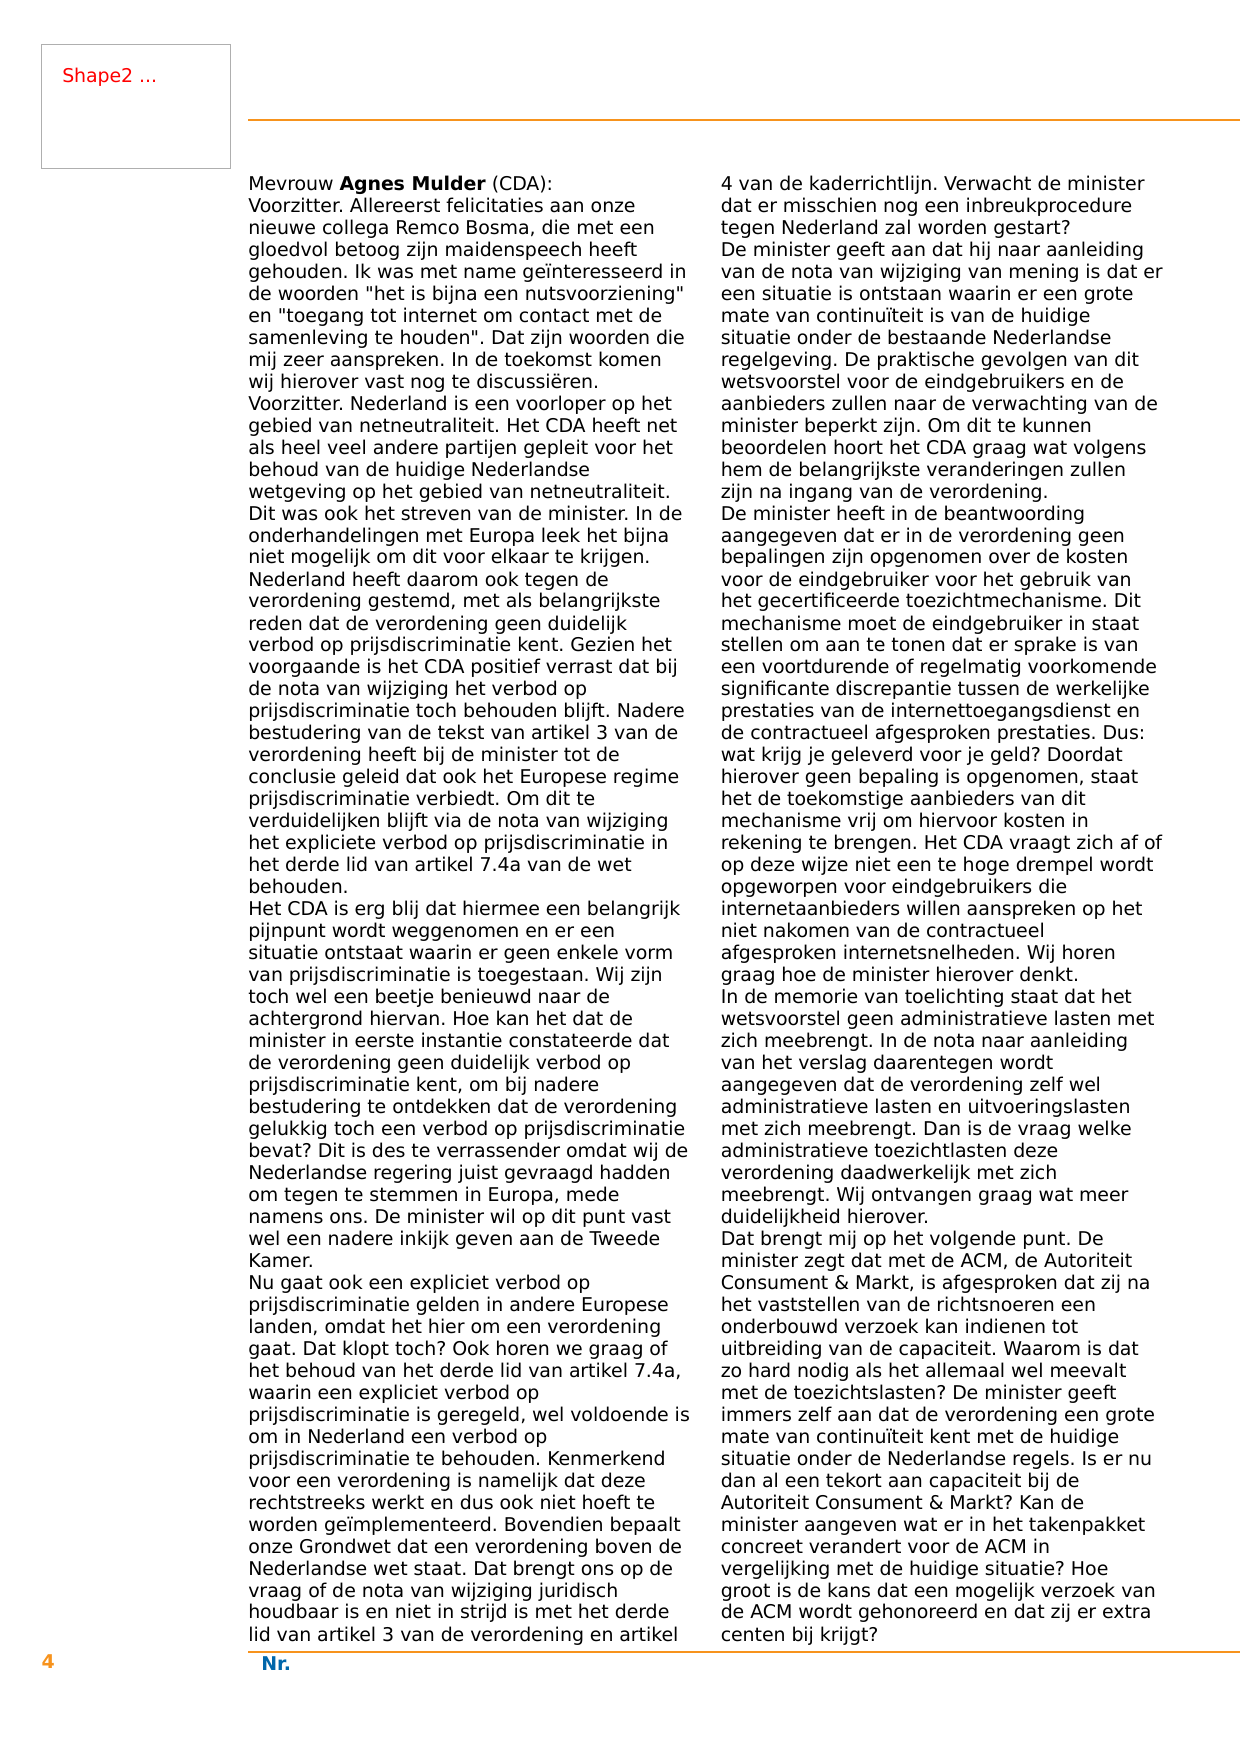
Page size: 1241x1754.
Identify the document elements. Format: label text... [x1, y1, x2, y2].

text Mevrouw Agnes Mulder (CDA): [248, 173, 691, 195]
text Voorzitter. Allereerst felicitaties aan onze nieuwe collega Remco Bosma, die met een gloedvol betoog zijn maidenspeech heeft gehouden. Ik was met name geïnteresseerd in de woorden "het is bijna een nutsvoorziening" en "toegang tot internet om contact met de samenleving te houden". Dat zijn woorden die mij zeer aanspreken. In de toekomst komen wij hierover vast nog te discussiëren. [248, 195, 691, 393]
text De minister heeft in de beantwoording aangegeven dat er in de verordening geen bepalingen zijn opgenomen over de kosten voor de eindgebruiker voor het gebruik van het gecertificeerde toezichtmechanisme. Dit mechanisme moet de eindgebruiker in staat stellen om aan te tonen dat er sprake is van een voortdurende of regelmatig voorkomende significante discrepantie tussen de werkelijke prestaties van de internettoegangsdienst en de contractueel afgesproken prestaties. Dus: wat krijg je geleverd voor je geld? Doordat hierover geen bepaling is opgenomen, staat het de toekomstige aanbieders van dit mechanisme vrij om hiervoor kosten in rekening te brengen. Het CDA vraagt zich af of op deze wijze niet een te hoge drempel wordt opgeworpen voor eindgebruikers die internetaanbieders willen aanspreken op het niet nakomen van de contractueel afgesproken internetsnelheden. Wij horen graag hoe de minister hierover denkt. [721, 502, 1163, 986]
text 4 van de kaderrichtlijn. Verwacht de minister dat er misschien nog een inbreukprocedure tegen Nederland zal worden gestart? [721, 173, 1163, 239]
text Het CDA is erg blij dat hiermee een belangrijk pijnpunt wordt weggenomen en er een situatie ontstaat waarin er geen enkele vorm van prijsdiscriminatie is toegestaan. Wij zijn toch wel een beetje benieuwd naar de achtergrond hiervan. Hoe kan het dat de minister in eerste instantie constateerde dat de verordening geen duidelijk verbod op prijsdiscriminatie kent, om bij nadere bestudering te ontdekken dat de verordening gelukkig toch een verbod op prijsdiscriminatie bevat? Dit is des te verrassender omdat wij de Nederlandse regering juist gevraagd hadden om tegen te stemmen in Europa, mede namens ons. De minister wil op dit punt vast wel een nadere inkijk geven aan de Tweede Kamer. [248, 898, 691, 1272]
text Voorzitter. Nederland is een voorloper op het gebied van netneutraliteit. Het CDA heeft net als heel veel andere partijen gepleit voor het behoud van de huidige Nederlandse wetgeving op het gebied van netneutraliteit. Dit was ook het streven van de minister. In de onderhandelingen met Europa leek het bijna niet mogelijk om dit voor elkaar te krijgen. Nederland heeft daarom ook tegen de verordening gestemd, met als belangrijkste reden dat de verordening geen duidelijk verbod op prijsdiscriminatie kent. Gezien het voorgaande is het CDA positief verrast dat bij de nota van wijziging het verbod op prijsdiscriminatie toch behouden blijft. Nadere bestudering van de tekst van artikel 3 van de verordening heeft bij de minister tot de conclusie geleid dat ook het Europese regime prijsdiscriminatie verbiedt. Om dit te verduidelijken blijft via de nota van wijziging het expliciete verbod op prijsdiscriminatie in het derde lid van artikel 7.4a van de wet behouden. [248, 393, 691, 898]
text Dat brengt mij op het volgende punt. De minister zegt dat met de ACM, de Autoriteit Consument & Markt, is afgesproken dat zij na het vaststellen van de richtsnoeren een onderbouwd verzoek kan indienen tot uitbreiding van de capaciteit. Waarom is dat zo hard nodig als het allemaal wel meevalt met de toezichtslasten? De minister geeft immers zelf aan dat de verordening een grote mate van continuïteit kent met de huidige situatie onder de Nederlandse regels. Is er nu dan al een tekort aan capaciteit bij de Autoriteit Consument & Markt? Kan de minister aangeven wat er in het takenpakket concreet verandert voor de ACM in vergelijking met de huidige situatie? Hoe groot is de kans dat een mogelijk verzoek van de ACM wordt gehonoreerd en dat zij er extra centen bij krijgt? [721, 1228, 1163, 1645]
text In de memorie van toelichting staat dat het wetsvoorstel geen administratieve lasten met zich meebrengt. In de nota naar aanleiding van het verslag daarentegen wordt aangegeven dat de verordening zelf wel administratieve lasten en uitvoeringslasten met zich meebrengt. Dan is de vraag welke administratieve toezichtlasten deze verordening daadwerkelijk met zich meebrengt. Wij ontvangen graag wat meer duidelijkheid hierover. [721, 986, 1163, 1228]
text Nu gaat ook een expliciet verbod op prijsdiscriminatie gelden in andere Europese landen, omdat het hier om een verordening gaat. Dat klopt toch? Ook horen we graag of het behoud van het derde lid van artikel 7.4a, waarin een expliciet verbod op prijsdiscriminatie is geregeld, wel voldoende is om in Nederland een verbod op prijsdiscriminatie te behouden. Kenmerkend voor een verordening is namelijk dat deze rechtstreeks werkt en dus ook niet hoeft te worden geïmplementeerd. Bovendien bepaalt onze Grondwet dat een verordening boven de Nederlandse wet staat. Dat brengt ons op de vraag of de nota van wijziging juridisch houdbaar is en niet in strijd is met het derde lid van artikel 3 van de verordening en artikel [248, 1272, 691, 1645]
text De minister geeft aan dat hij naar aanleiding van de nota van wijziging van mening is dat er een situatie is ontstaan waarin er een grote mate van continuïteit is van de huidige situatie onder de bestaande Nederlandse regelgeving. De praktische gevolgen van dit wetsvoorstel voor de eindgebruikers en de aanbieders zullen naar de verwachting van de minister beperkt zijn. Om dit te kunnen beoordelen hoort het CDA graag wat volgens hem de belangrijkste veranderingen zullen zijn na ingang van de verordening. [721, 239, 1163, 502]
